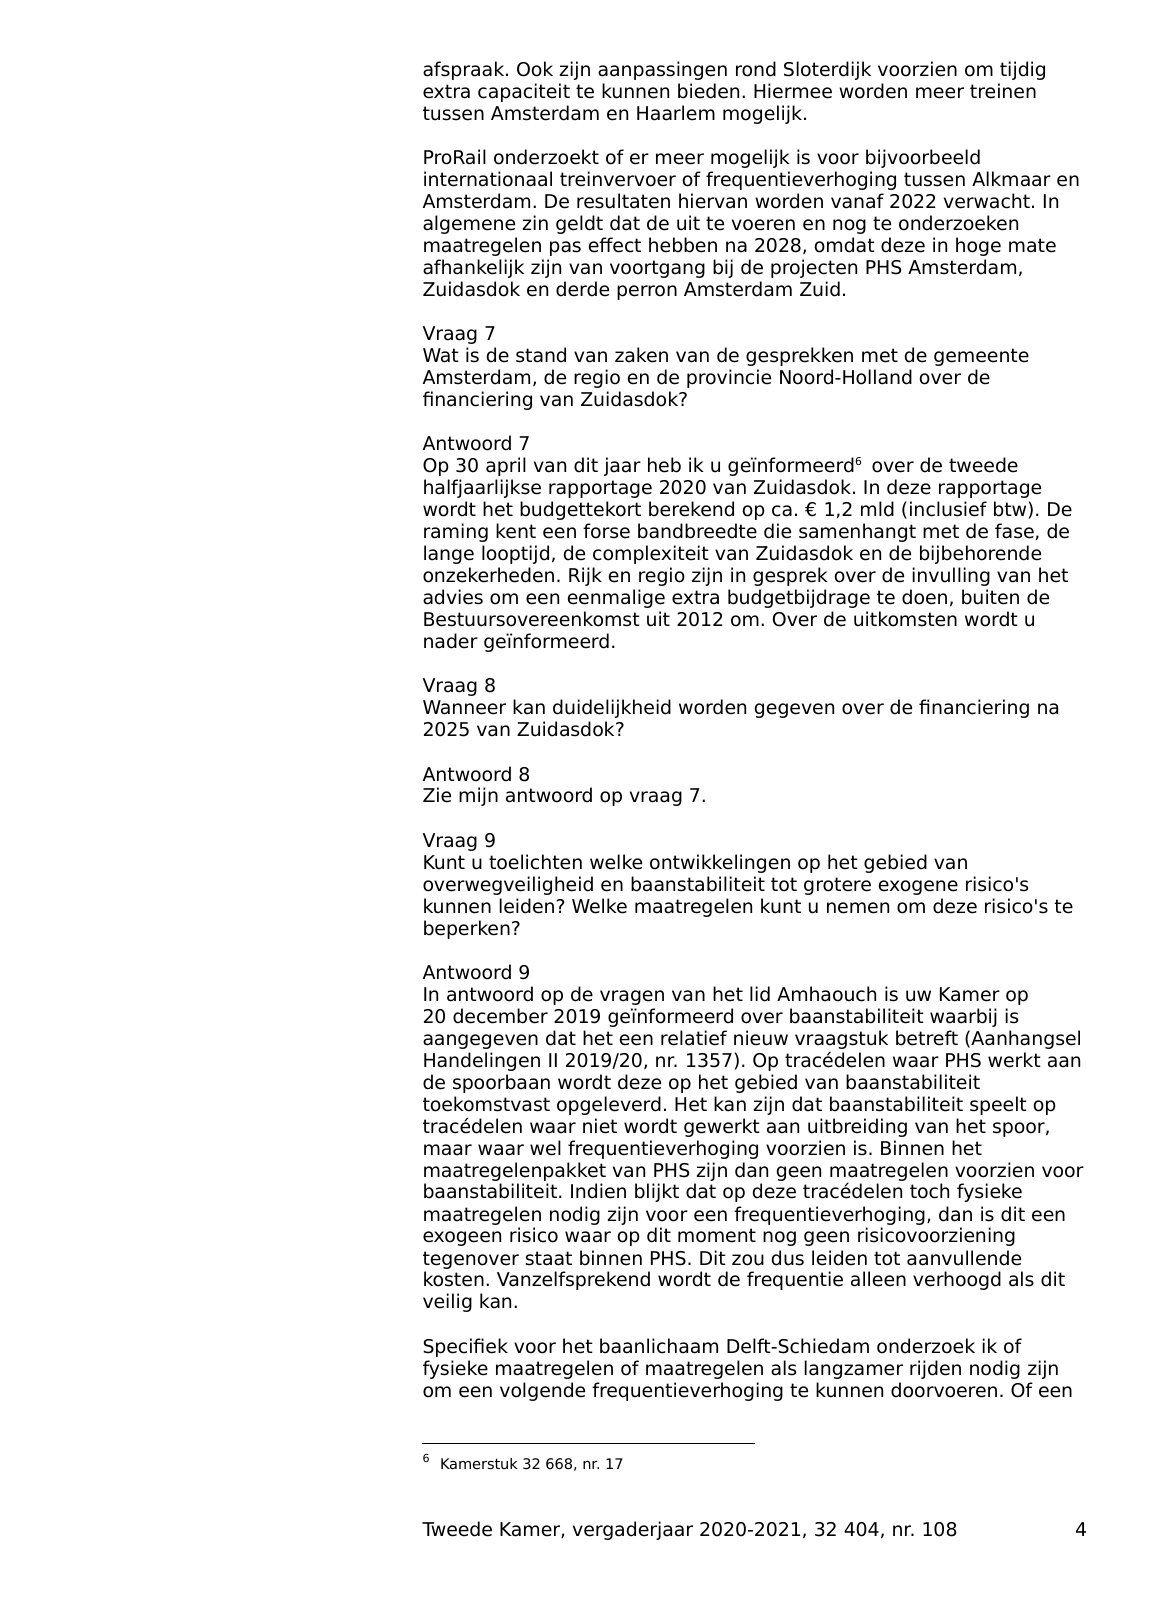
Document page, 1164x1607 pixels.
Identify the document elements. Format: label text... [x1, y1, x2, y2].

text Vraag 9 [422, 829, 1087, 852]
text Kunt u toelichten welke ontwikkelingen op het gebied van overwegveiligheid en baanstabiliteit tot grotere exogene risico's kunnen leiden? Welke maatregelen kunt u nemen om deze risico's te beperken? [422, 852, 1087, 939]
text Specifiek voor het baanlichaam Delft-Schiedam onderzoek ik of fysieke maatregelen of maatregelen als langzamer rijden nodig zijn om een volgende frequentieverhoging te kunnen doorvoeren. Of een [422, 1336, 1087, 1401]
text In antwoord op de vragen van het lid Amhaouch is uw Kamer op 20 december 2019 geïnformeerd over baanstabiliteit waarbij is aangegeven dat het een relatief nieuw vraagstuk betreft (Aanhangsel Handelingen II 2019/20, nr. 1357). Op tracédelen waar PHS werkt aan de spoorbaan wordt deze op het gebied van baanstabiliteit toekomstvast opgeleverd. Het kan zijn dat baanstabiliteit speelt op tracédelen waar niet wordt gewerkt aan uitbreiding van het spoor, maar waar wel frequentieverhoging voorzien is. Binnen het maatregelenpakket van PHS zijn dan geen maatregelen voorzien voor baanstabiliteit. Indien blijkt dat op deze tracédelen toch fysieke maatregelen nodig zijn voor een frequentieverhoging, dan is dit een exogeen risico waar op dit moment nog geen risicovoorziening tegenover staat binnen PHS. Dit zou dus leiden tot aanvullende kosten. Vanzelfsprekend wordt de frequentie alleen verhoogd als dit veilig kan. [422, 984, 1087, 1313]
text Vraag 8 [422, 675, 1087, 697]
text Zie mijn antwoord op vraag 7. [422, 785, 1087, 807]
text Wanneer kan duidelijkheid worden gegeven over de financiering na 2025 van Zuidasdok? [422, 697, 1087, 741]
text ProRail onderzoekt of er meer mogelijk is voor bijvoorbeeld internationaal treinvervoer of frequentieverhoging tussen Alkmaar en Amsterdam. De resultaten hiervan worden vanaf 2022 verwacht. In algemene zin geldt dat de uit te voeren en nog te onderzoeken maatregelen pas effect hebben na 2028, omdat deze in hoge mate afhankelijk zijn van voortgang bij de projecten PHS Amsterdam, Zuidasdok en derde perron Amsterdam Zuid. [422, 147, 1087, 301]
text Kamerstuk 32 668, nr. 17 [422, 1452, 1087, 1474]
text Antwoord 8 [422, 763, 1087, 785]
text Vraag 7 [422, 323, 1087, 345]
text Op 30 april van dit jaar heb ik u geïnformeerd over de tweede halfjaarlijkse rapportage 2020 van Zuidasdok. In deze rapportage wordt het budgettekort berekend op ca. € 1,2 mld (inclusief btw). De raming kent een forse bandbreedte die samenhangt met de fase, de lange looptijd, de complexiteit van Zuidasdok en de bijbehorende onzekerheden. Rijk en regio zijn in gesprek over de invulling van het advies om een eenmalige extra budgetbijdrage te doen, buiten de Bestuursovereenkomst uit 2012 om. Over de uitkomsten wordt u nader geïnformeerd. [422, 455, 1087, 653]
text Antwoord 9 [422, 962, 1087, 984]
text afspraak. Ook zijn aanpassingen rond Sloterdijk voorzien om tijdig extra capaciteit te kunnen bieden. Hiermee worden meer treinen tussen Amsterdam en Haarlem mogelijk. [422, 59, 1087, 125]
text Antwoord 7 [422, 433, 1087, 455]
text Wat is de stand van zaken van de gesprekken met de gemeente Amsterdam, de regio en de provincie Noord-Holland over de financiering van Zuidasdok? [422, 345, 1087, 411]
